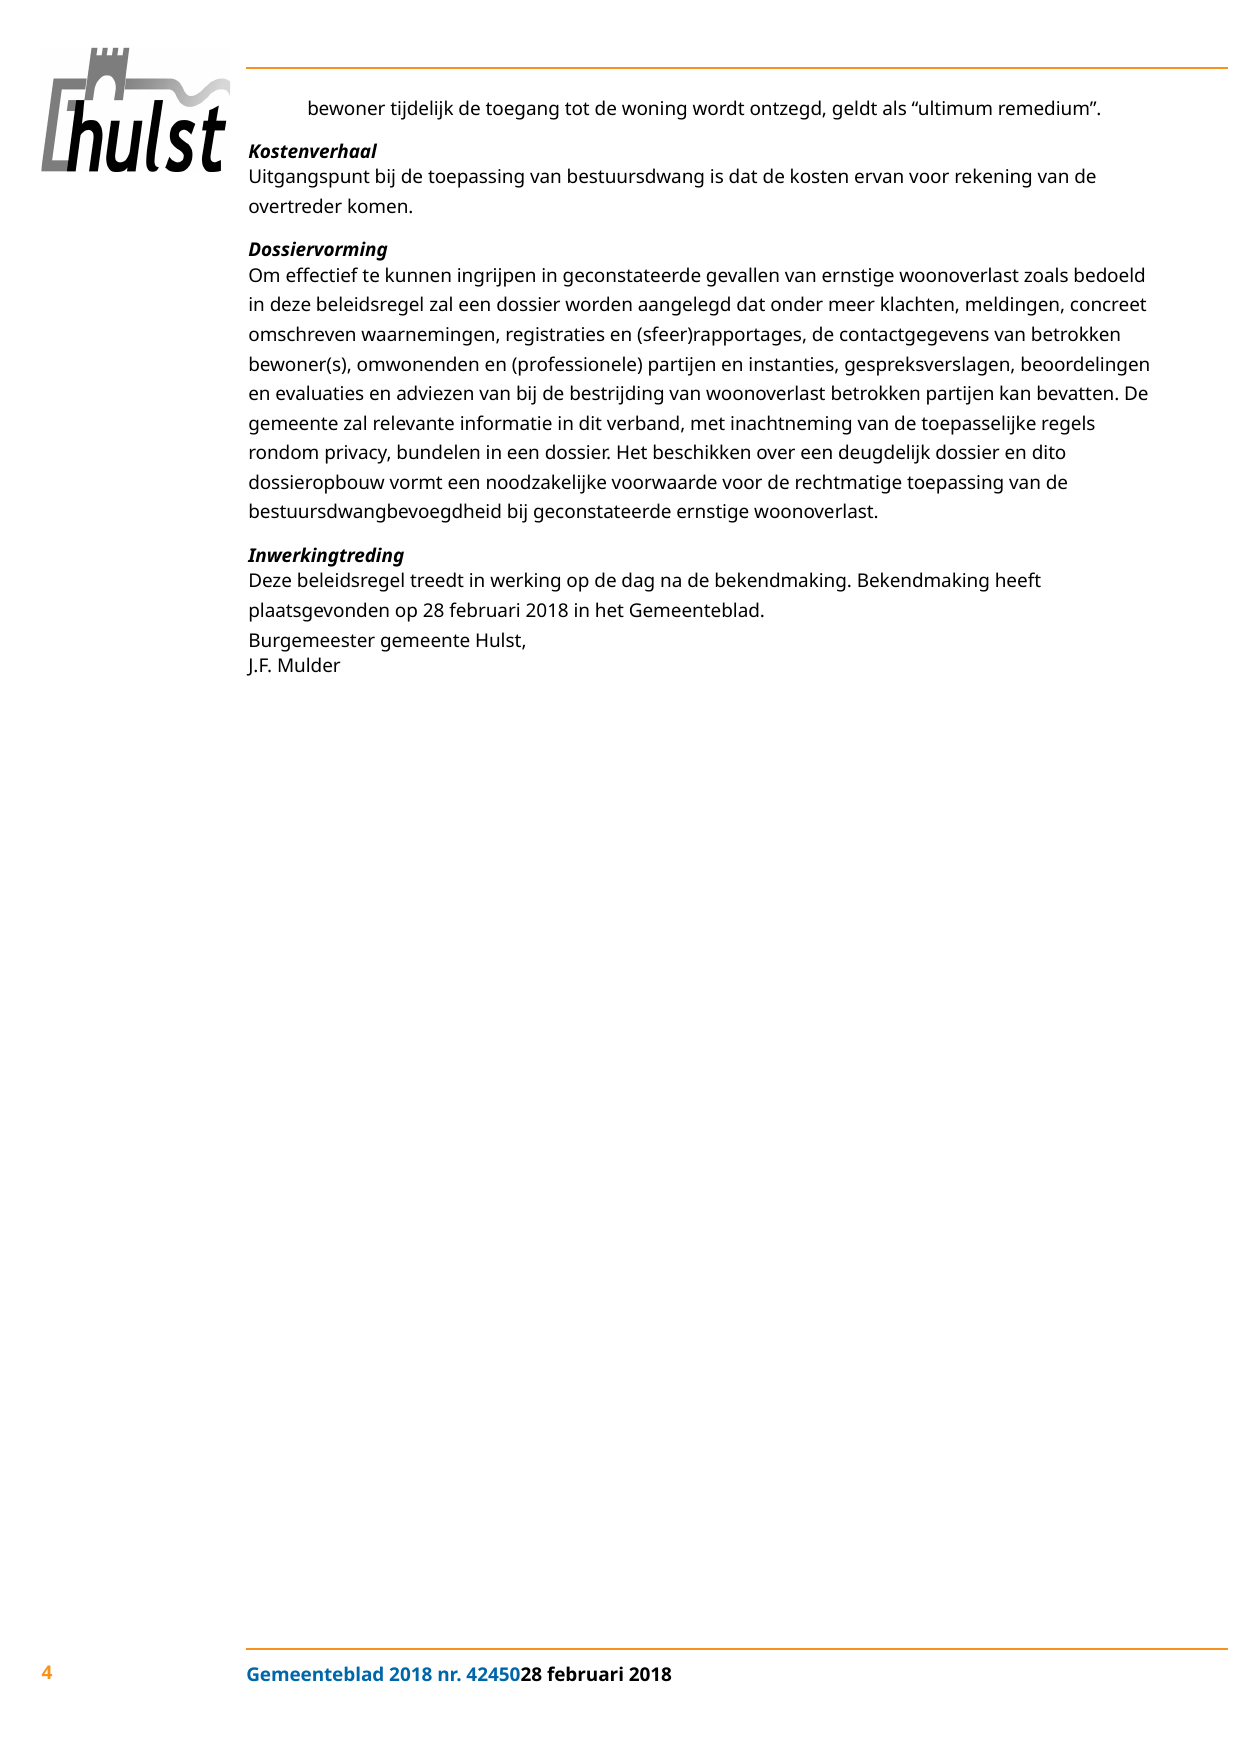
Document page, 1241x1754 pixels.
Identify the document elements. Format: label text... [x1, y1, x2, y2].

text Om effectief te kunnen ingrijpen in geconstateerde gevallen van ernstige woonoverlast zoals bedoeld in deze beleidsregel zal een dossier worden aangelegd dat onder meer klachten, meldingen, concreet omschreven waarnemingen, registraties en (sfeer)rapportages, de contactgegevens van betrokken bewoner(s), omwonenden en (professionele) partijen en instanties, gespreksverslagen, beoordelingen en evaluaties en adviezen van bij de bestrijding van woonoverlast betrokken partijen kan bevatten. De gemeente zal relevante informatie in dit verband, met inachtneming van de toepasselijke regels rondom privacy, bundelen in een dossier. Het beschikken over een deugdelijk dossier en dito dossieropbouw vormt een noodzakelijke voorwaarde voor de rechtmatige toepassing van de bestuursdwangbevoegdheid bij geconstateerde ernstige woonoverlast. [248, 262, 1152, 524]
text Kostenverhaal [248, 138, 1152, 164]
text Burgemeester gemeente Hulst, [248, 627, 1152, 652]
text Inwerkingtreding [248, 542, 1152, 568]
text Dossiervorming [248, 236, 1152, 262]
picture [41, 47, 231, 172]
text Uitgangspunt bij de toepassing van bestuursdwang is dat de kosten ervan voor rekening van de overtreder komen. [248, 164, 1152, 219]
list bewoner tijdelijk de toegang tot de woning wordt ontzegd, geldt als “ultimum remedium”. [248, 95, 1152, 121]
text J.F. Mulder [248, 652, 1152, 678]
text Deze beleidsregel treedt in werking op de dag na de bekendmaking. Bekendmaking heeft plaatsgevonden op 28 februari 2018 in het Gemeenteblad. [248, 568, 1152, 623]
